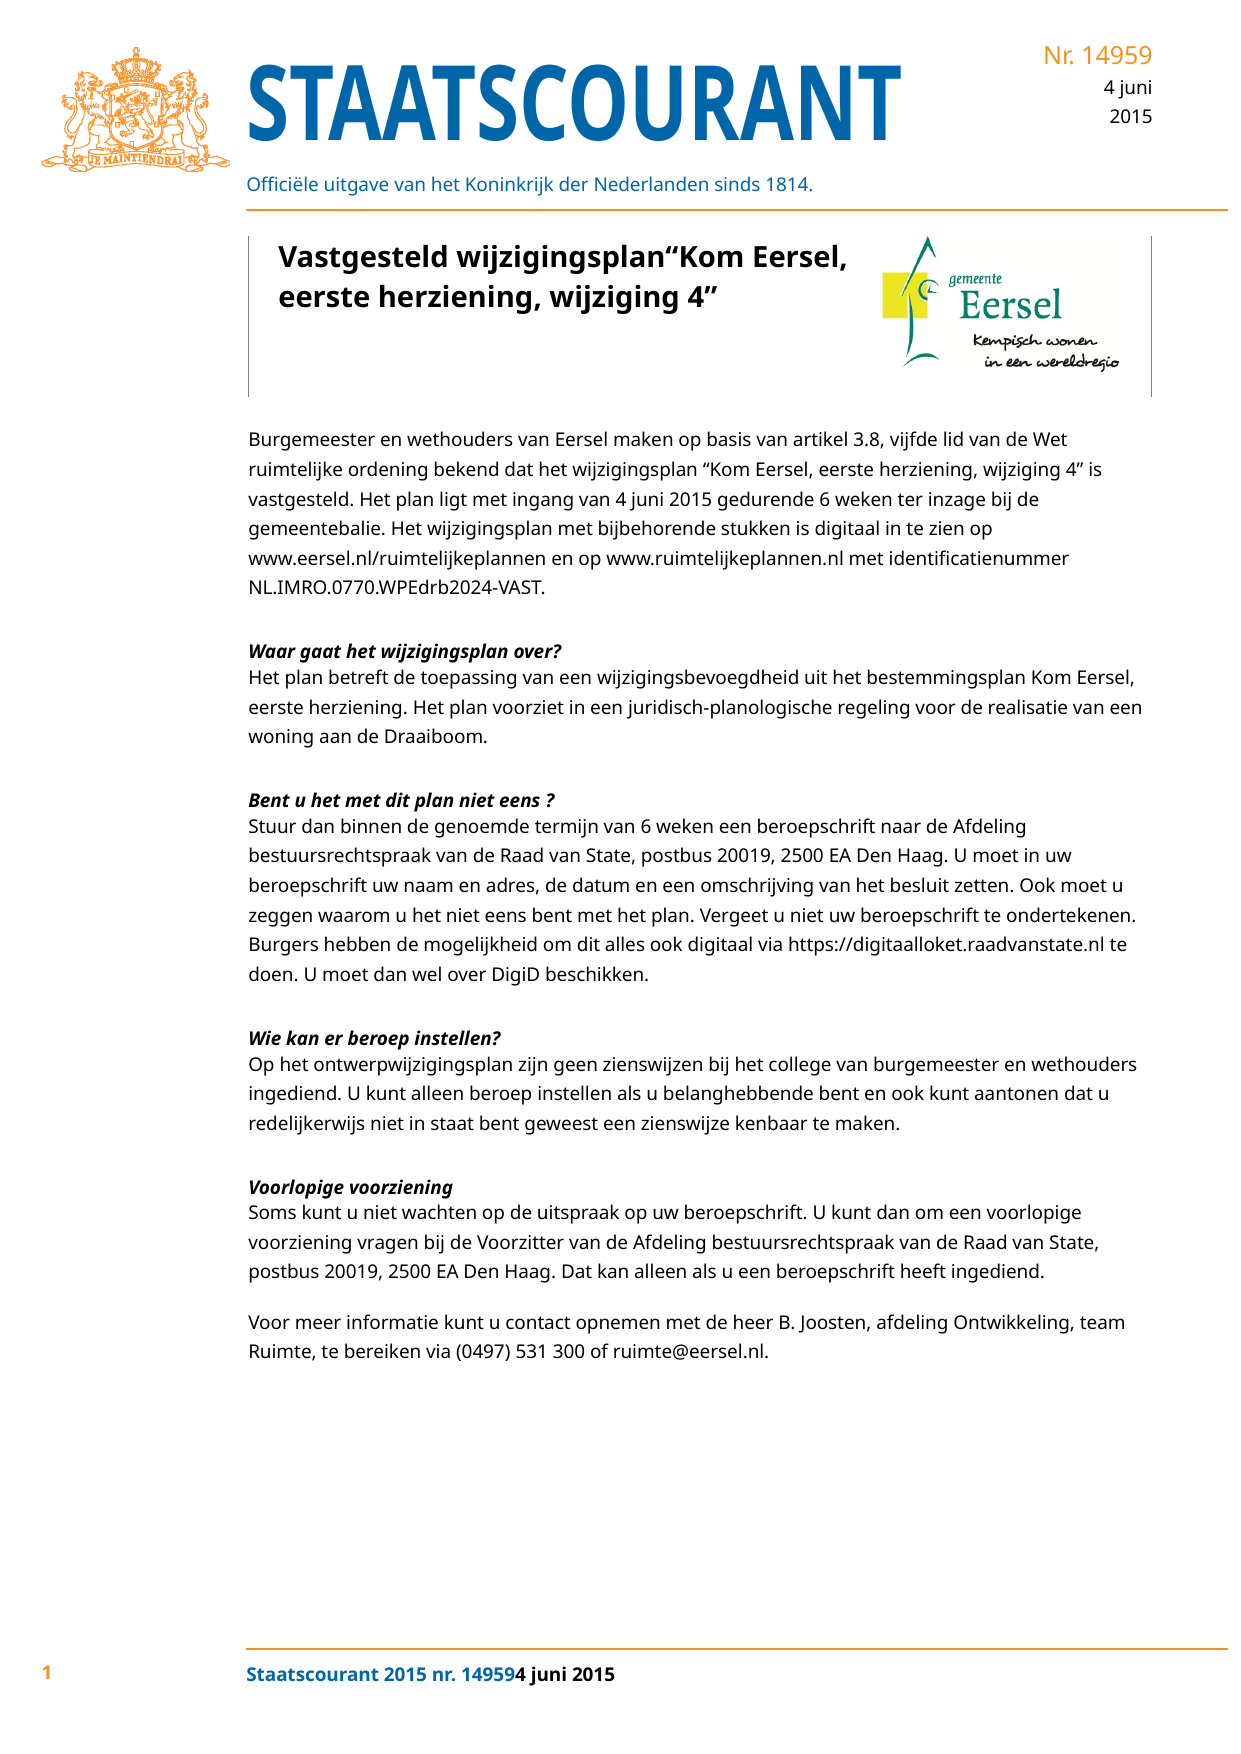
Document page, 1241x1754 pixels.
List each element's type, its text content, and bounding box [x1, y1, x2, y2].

table_header [850, 236, 1151, 397]
text Bent u het met dit plan niet eens ? [248, 787, 1152, 813]
picture [882, 236, 1119, 372]
text Waar gaat het wijzigingsplan over? [248, 638, 1152, 664]
text Op het ontwerpwijzigingsplan zijn geen zienswijzen bij het college van burgemeester en wethouders ingediend. U kunt alleen beroep instellen als u belanghebbende bent en ook kunt aantonen dat u redelijkerwijs niet in staat bent geweest een zienswijze kenbaar te maken. [248, 1051, 1152, 1136]
text Stuur dan binnen de genoemde termijn van 6 weken een beroepschrift naar de Afdeling bestuursrechtspraak van de Raad van State, postbus 20019, 2500 EA Den Haag. U moet in uw beroepschrift uw naam en adres, de datum en een omschrijving van het besluit zetten. Ook moet u zeggen waarom u het niet eens bent met het plan. Vergeet u niet uw beroepschrift te ondertekenen. Burgers hebben de mogelijkheid om dit alles ook digitaal via https://digitaalloket.raadvanstate.nl te doen. U moet dan wel over DigiD beschikken. [248, 813, 1152, 987]
picture [41, 47, 231, 172]
text Voorlopige voorziening [248, 1174, 1152, 1199]
text Soms kunt u niet wachten op de uitspraak op uw beroepschrift. U kunt dan om een voorlopige voorziening vragen bij de Voorzitter van de Afdeling bestuursrechtspraak van de Raad van State, postbus 20019, 2500 EA Den Haag. Dat kan alleen als u een beroepschrift heeft ingediend. [248, 1199, 1152, 1284]
text Wie kan er beroep instellen? [248, 1025, 1152, 1051]
text Het plan betreft de toepassing van een wijzigingsbevoegdheid uit het bestemmingsplan Kom Eersel, eerste herziening. Het plan voorziet in een juridisch-planologische regeling voor de realisatie van een woning aan de Draaiboom. [248, 664, 1152, 749]
text Voor meer informatie kunt u contact opnemen met de heer B. Joosten, afdeling Ontwikkeling, team Ruimte, te bereiken via (0497) 531 300 of ruimte@eersel.nl. [248, 1309, 1152, 1364]
table_header Vastgesteld wijzigingsplan“Kom Eersel, eerste herziening, wijziging 4” [249, 236, 850, 397]
text Burgemeester en wethouders van Eersel maken op basis van artikel 3.8, vijfde lid van de Wet ruimtelijke ordening bekend dat het wijzigingsplan “Kom Eersel, eerste herziening, wijziging 4” is vastgesteld. Het plan ligt met ingang van 4 juni 2015 gedurende 6 weken ter inzage bij de gemeentebalie. Het wijzigingsplan met bijbehorende stukken is digitaal in te zien op www.eersel.nl/ruimtelijkeplannen en op www.ruimtelijkeplannen.nl met identificatienummer NL.IMRO.0770.WPEdrb2024-VAST. [248, 427, 1152, 600]
